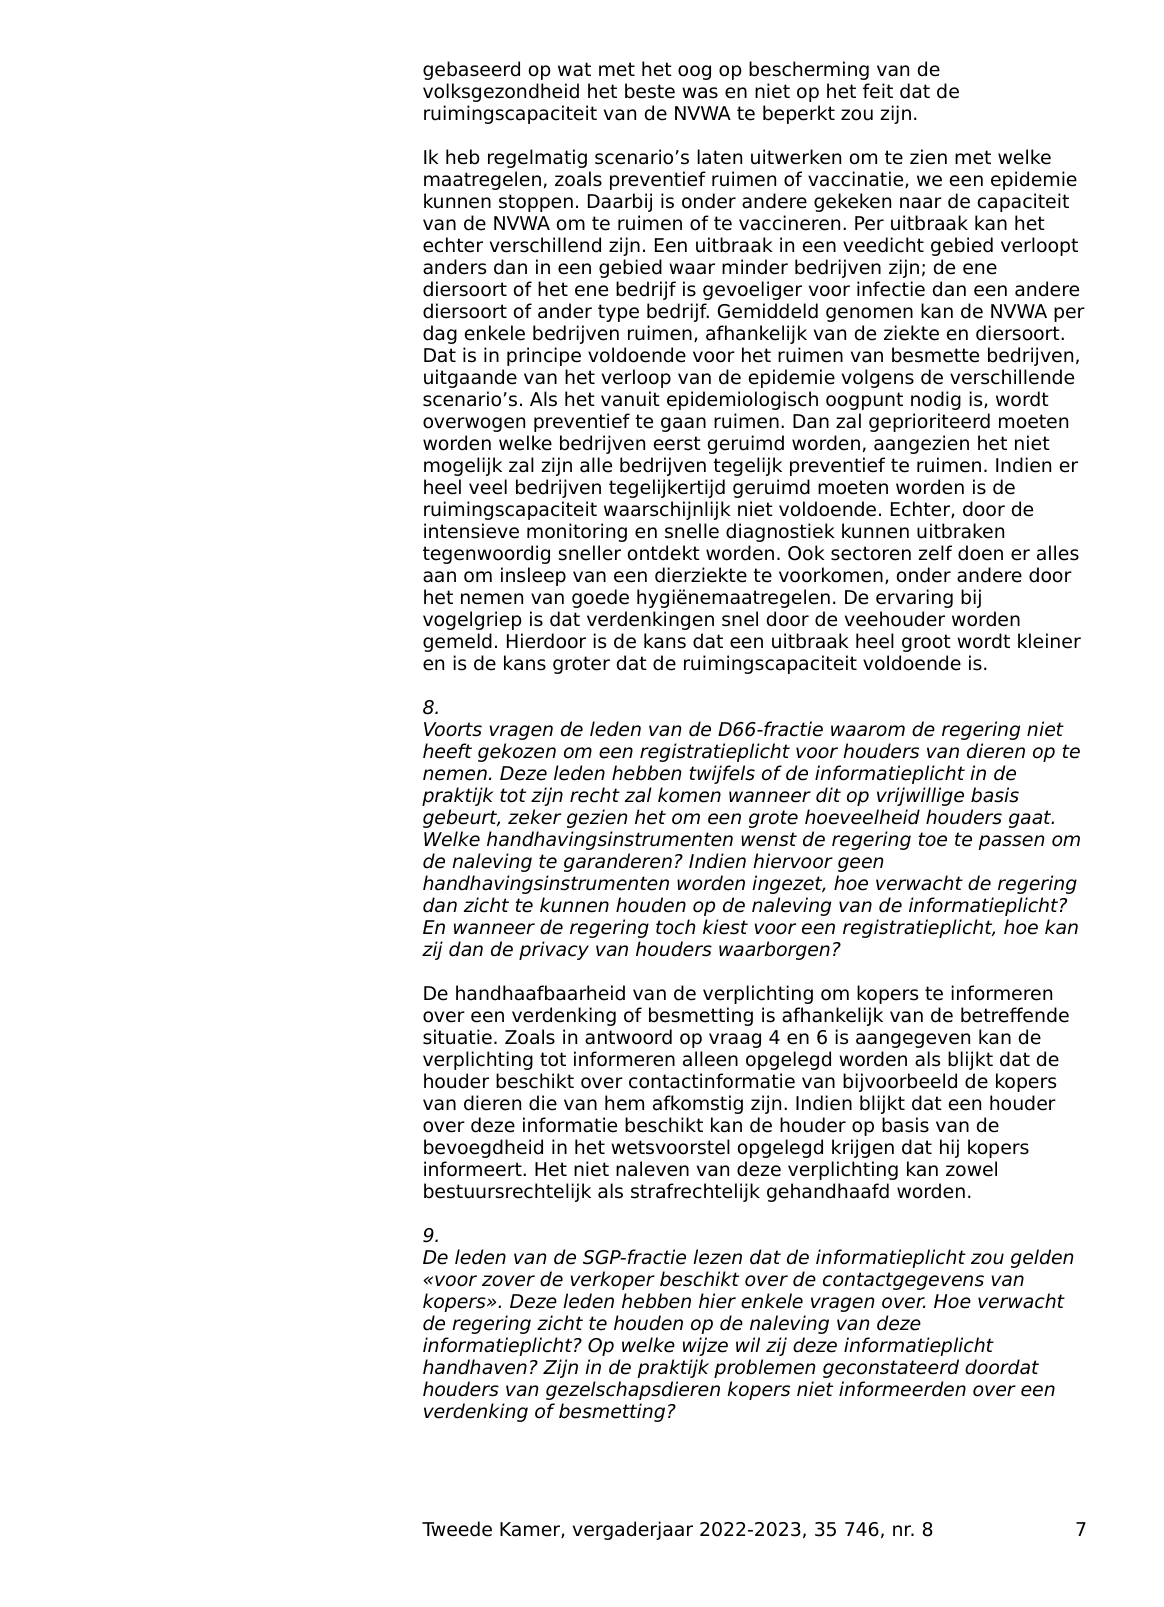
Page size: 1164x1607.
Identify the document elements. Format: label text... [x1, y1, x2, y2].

text 8. [422, 697, 1087, 719]
text De handhaafbaarheid van de verplichting om kopers te informeren over een verdenking of besmetting is afhankelijk van de betreffende situatie. Zoals in antwoord op vraag 4 en 6 is aangegeven kan de verplichting tot informeren alleen opgelegd worden als blijkt dat de houder beschikt over contactinformatie van bijvoorbeeld de kopers van dieren die van hem afkomstig zijn. Indien blijkt dat een houder over deze informatie beschikt kan de houder op basis van de bevoegdheid in het wetsvoorstel opgelegd krijgen dat hij kopers informeert. Het niet naleven van deze verplichting kan zowel bestuursrechtelijk als strafrechtelijk gehandhaafd worden. [422, 983, 1087, 1203]
text De leden van de SGP-fractie lezen dat de informatieplicht zou gelden «voor zover de verkoper beschikt over de contactgegevens van kopers». Deze leden hebben hier enkele vragen over. Hoe verwacht de regering zicht te houden op de naleving van deze informatieplicht? Op welke wijze wil zij deze informatieplicht handhaven? Zijn in de praktijk problemen geconstateerd doordat houders van gezelschapsdieren kopers niet informeerden over een verdenking of besmetting? [422, 1247, 1087, 1423]
text Voorts vragen de leden van de D66-fractie waarom de regering niet heeft gekozen om een registratieplicht voor houders van dieren op te nemen. Deze leden hebben twijfels of de informatieplicht in de praktijk tot zijn recht zal komen wanneer dit op vrijwillige basis gebeurt, zeker gezien het om een grote hoeveelheid houders gaat. Welke handhavingsinstrumenten wenst de regering toe te passen om de naleving te garanderen? Indien hiervoor geen handhavingsinstrumenten worden ingezet, hoe verwacht de regering dan zicht te kunnen houden op de naleving van de informatieplicht? En wanneer de regering toch kiest voor een registratieplicht, hoe kan zij dan de privacy van houders waarborgen? [422, 719, 1087, 961]
text gebaseerd op wat met het oog op bescherming van de volksgezondheid het beste was en niet op het feit dat de ruimingscapaciteit van de NVWA te beperkt zou zijn. [422, 59, 1087, 125]
text Ik heb regelmatig scenario’s laten uitwerken om te zien met welke maatregelen, zoals preventief ruimen of vaccinatie, we een epidemie kunnen stoppen. Daarbij is onder andere gekeken naar de capaciteit van de NVWA om te ruimen of te vaccineren. Per uitbraak kan het echter verschillend zijn. Een uitbraak in een veedicht gebied verloopt anders dan in een gebied waar minder bedrijven zijn; de ene diersoort of het ene bedrijf is gevoeliger voor infectie dan een andere diersoort of ander type bedrijf. Gemiddeld genomen kan de NVWA per dag enkele bedrijven ruimen, afhankelijk van de ziekte en diersoort. Dat is in principe voldoende voor het ruimen van besmette bedrijven, uitgaande van het verloop van de epidemie volgens de verschillende scenario’s. Als het vanuit epidemiologisch oogpunt nodig is, wordt overwogen preventief te gaan ruimen. Dan zal geprioriteerd moeten worden welke bedrijven eerst geruimd worden, aangezien het niet mogelijk zal zijn alle bedrijven tegelijk preventief te ruimen. Indien er heel veel bedrijven tegelijkertijd geruimd moeten worden is de ruimingscapaciteit waarschijnlijk niet voldoende. Echter, door de intensieve monitoring en snelle diagnostiek kunnen uitbraken tegenwoordig sneller ontdekt worden. Ook sectoren zelf doen er alles aan om insleep van een dierziekte te voorkomen, onder andere door het nemen van goede hygiënemaatregelen. De ervaring bij vogelgriep is dat verdenkingen snel door de veehouder worden gemeld. Hierdoor is de kans dat een uitbraak heel groot wordt kleiner en is de kans groter dat de ruimingscapaciteit voldoende is. [422, 147, 1087, 675]
text 9. [422, 1225, 1087, 1247]
